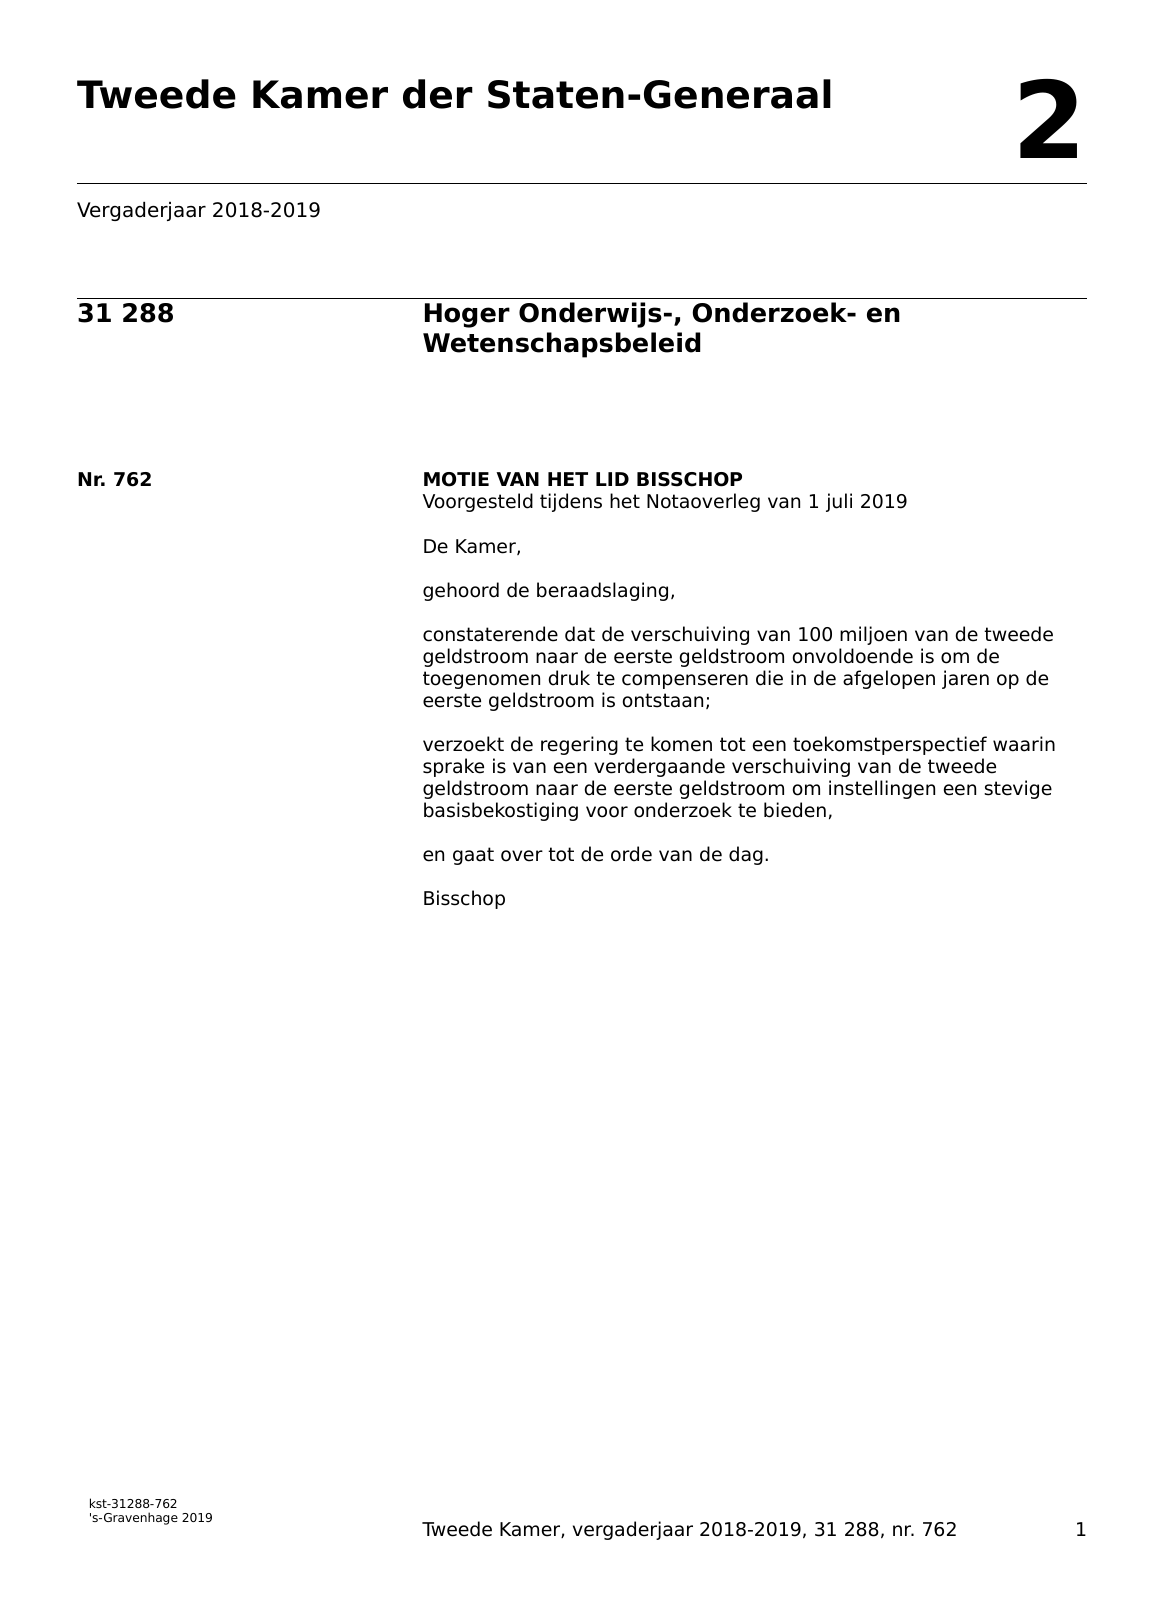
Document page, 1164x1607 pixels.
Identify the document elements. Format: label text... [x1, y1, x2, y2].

subtitle Nr. 762 MOTIE VAN HET LID BISSCHOP [77, 469, 1087, 491]
text De Kamer, [422, 536, 1087, 557]
text Voorgesteld tijdens het Notaoverleg van 1 juli 2019 [422, 491, 1087, 513]
subtitle 31 288 Hoger Onderwijs-, Onderzoek- en Wetenschapsbeleid [77, 299, 1087, 358]
text gehoord de beraadslaging, [422, 580, 1087, 602]
text en gaat over tot de orde van de dag. [422, 844, 1087, 866]
text 's-Gravenhage 2019 [88, 1511, 323, 1525]
text Bisschop [422, 888, 1087, 910]
text constaterende dat de verschuiving van 100 miljoen van de tweede geldstroom naar de eerste geldstroom onvoldoende is om de toegenomen druk te compenseren die in de afgelopen jaren op de eerste geldstroom is ontstaan; [422, 624, 1087, 712]
text kst-31288-762 [88, 1497, 323, 1511]
table_header Tweede Kamer der Staten-Generaal [77, 59, 886, 183]
table_header 2 [886, 59, 1087, 183]
text verzoekt de regering te komen tot een toekomstperspectief waarin sprake is van een verdergaande verschuiving van de tweede geldstroom naar de eerste geldstroom om instellingen een stevige basisbekostiging voor onderzoek te bieden, [422, 734, 1087, 822]
table_cell Vergaderjaar 2018-2019 [77, 184, 1087, 298]
